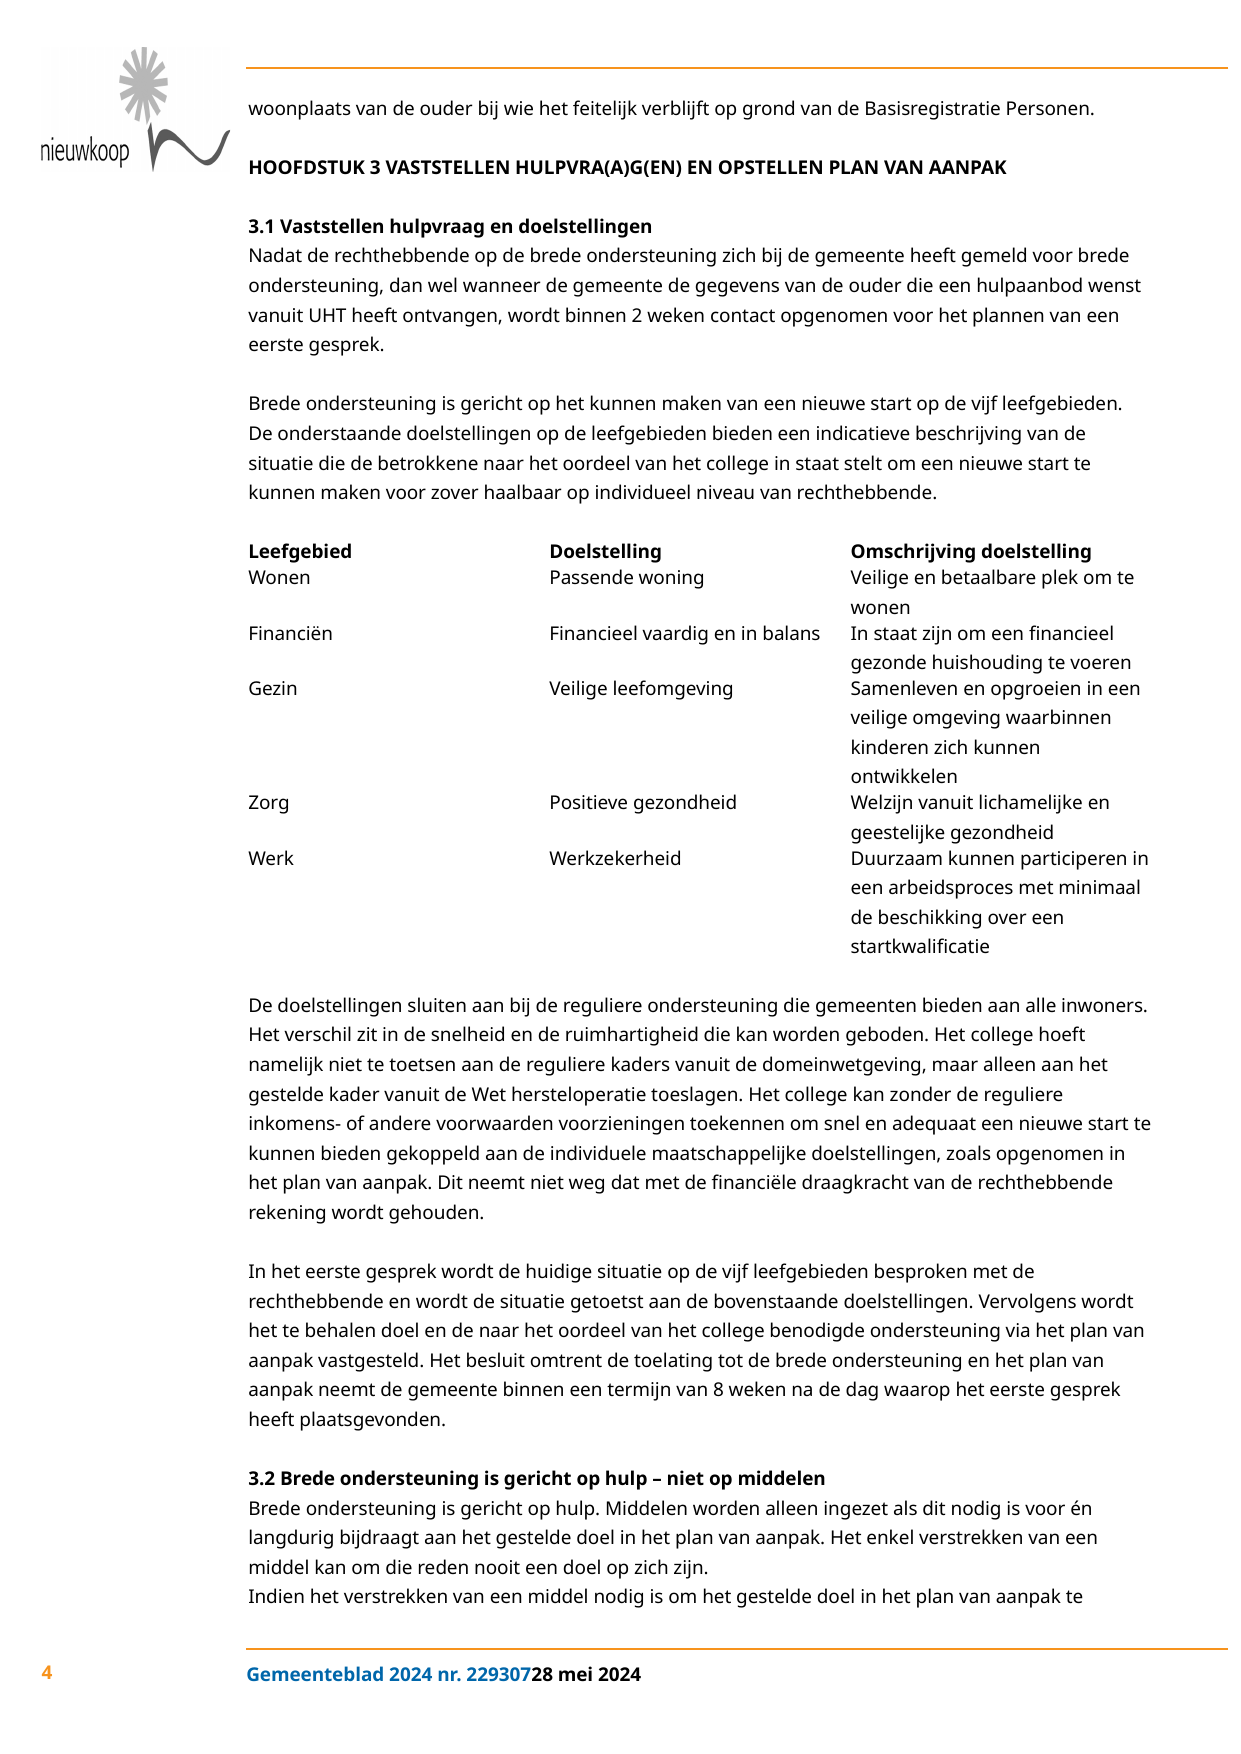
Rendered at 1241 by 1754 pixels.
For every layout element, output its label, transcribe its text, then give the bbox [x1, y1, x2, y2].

text 3.2 Brede ondersteuning is gericht op hulp – niet op middelen [248, 1465, 1152, 1491]
text HOOFDSTUK 3 VASTSTELLEN HULPVRA(A)G(EN) EN OPSTELLEN PLAN VAN AANPAK [248, 154, 1152, 180]
table_cell Werk [248, 845, 549, 959]
text Indien het verstrekken van een middel nodig is om het gestelde doel in het plan van aanpak te [248, 1584, 1152, 1609]
table_cell Gezin [248, 675, 549, 789]
table_cell Veilige leefomgeving [549, 675, 850, 789]
table_header Leefgebied [248, 539, 549, 564]
table_cell Duurzaam kunnen participeren in een arbeidsproces met minimaal de beschikking over een startkwalificatie [850, 845, 1152, 959]
text Nadat de rechthebbende op de brede ondersteuning zich bij de gemeente heeft gemeld voor brede ondersteuning, dan wel wanneer de gemeente de gegevens van de ouder die een hulpaanbod wenst vanuit UHT heeft ontvangen, wordt binnen 2 weken contact opgenomen voor het plannen van een eerste gesprek. [248, 243, 1152, 357]
picture [41, 47, 231, 172]
table_header Omschrijving doelstelling [850, 539, 1152, 564]
table_cell In staat zijn om een financieel gezonde huishouding te voeren [850, 620, 1152, 675]
table_cell Veilige en betaalbare plek om te wonen [850, 564, 1152, 620]
text woonplaats van de ouder bij wie het feitelijk verblijft op grond van de Basisregistratie Personen. [248, 95, 1152, 121]
text De doelstellingen sluiten aan bij de reguliere ondersteuning die gemeenten bieden aan alle inwoners. Het verschil zit in de snelheid en de ruimhartigheid die kan worden geboden. Het college hoeft namelijk niet te toetsen aan de reguliere kaders vanuit de domeinwetgeving, maar alleen aan het gestelde kader vanuit de Wet hersteloperatie toeslagen. Het college kan zonder de reguliere inkomens- of andere voorwaarden voorzieningen toekennen om snel en adequaat een nieuwe start te kunnen bieden gekoppeld aan de individuele maatschappelijke doelstellingen, zoals opgenomen in het plan van aanpak. Dit neemt niet weg dat met de financiële draagkracht van de rechthebbende rekening wordt gehouden. [248, 992, 1152, 1225]
text Brede ondersteuning is gericht op hulp. Middelen worden alleen ingezet als dit nodig is voor én langdurig bijdraagt aan het gestelde doel in het plan van aanpak. Het enkel verstrekken van een middel kan om die reden nooit een doel op zich zijn. [248, 1495, 1152, 1580]
text 3.1 Vaststellen hulpvraag en doelstellingen [248, 213, 1152, 239]
table_cell Financiën [248, 620, 549, 675]
table_cell Samenleven en opgroeien in een veilige omgeving waarbinnen kinderen zich kunnen ontwikkelen [850, 675, 1152, 789]
table_cell Positieve gezondheid [549, 790, 850, 845]
table_cell Financieel vaardig en in balans [549, 620, 850, 675]
table_cell Passende woning [549, 564, 850, 620]
table_cell Wonen [248, 564, 549, 620]
table_cell Werkzekerheid [549, 845, 850, 959]
text Brede ondersteuning is gericht op het kunnen maken van een nieuwe start op de vijf leefgebieden. De onderstaande doelstellingen op de leefgebieden bieden een indicatieve beschrijving van de situatie die de betrokkene naar het oordeel van het college in staat stelt om een nieuwe start te kunnen maken voor zover haalbaar op individueel niveau van rechthebbende. [248, 391, 1152, 505]
text In het eerste gesprek wordt de huidige situatie op de vijf leefgebieden besproken met de rechthebbende en wordt de situatie getoetst aan de bovenstaande doelstellingen. Vervolgens wordt het te behalen doel en de naar het oordeel van het college benodigde ondersteuning via het plan van aanpak vastgesteld. Het besluit omtrent de toelating tot de brede ondersteuning en het plan van aanpak neemt de gemeente binnen een termijn van 8 weken na de dag waarop het eerste gesprek heeft plaatsgevonden. [248, 1258, 1152, 1432]
table_cell Zorg [248, 790, 549, 845]
table_cell Welzijn vanuit lichamelijke en geestelijke gezondheid [850, 790, 1152, 845]
table_header Doelstelling [549, 539, 850, 564]
